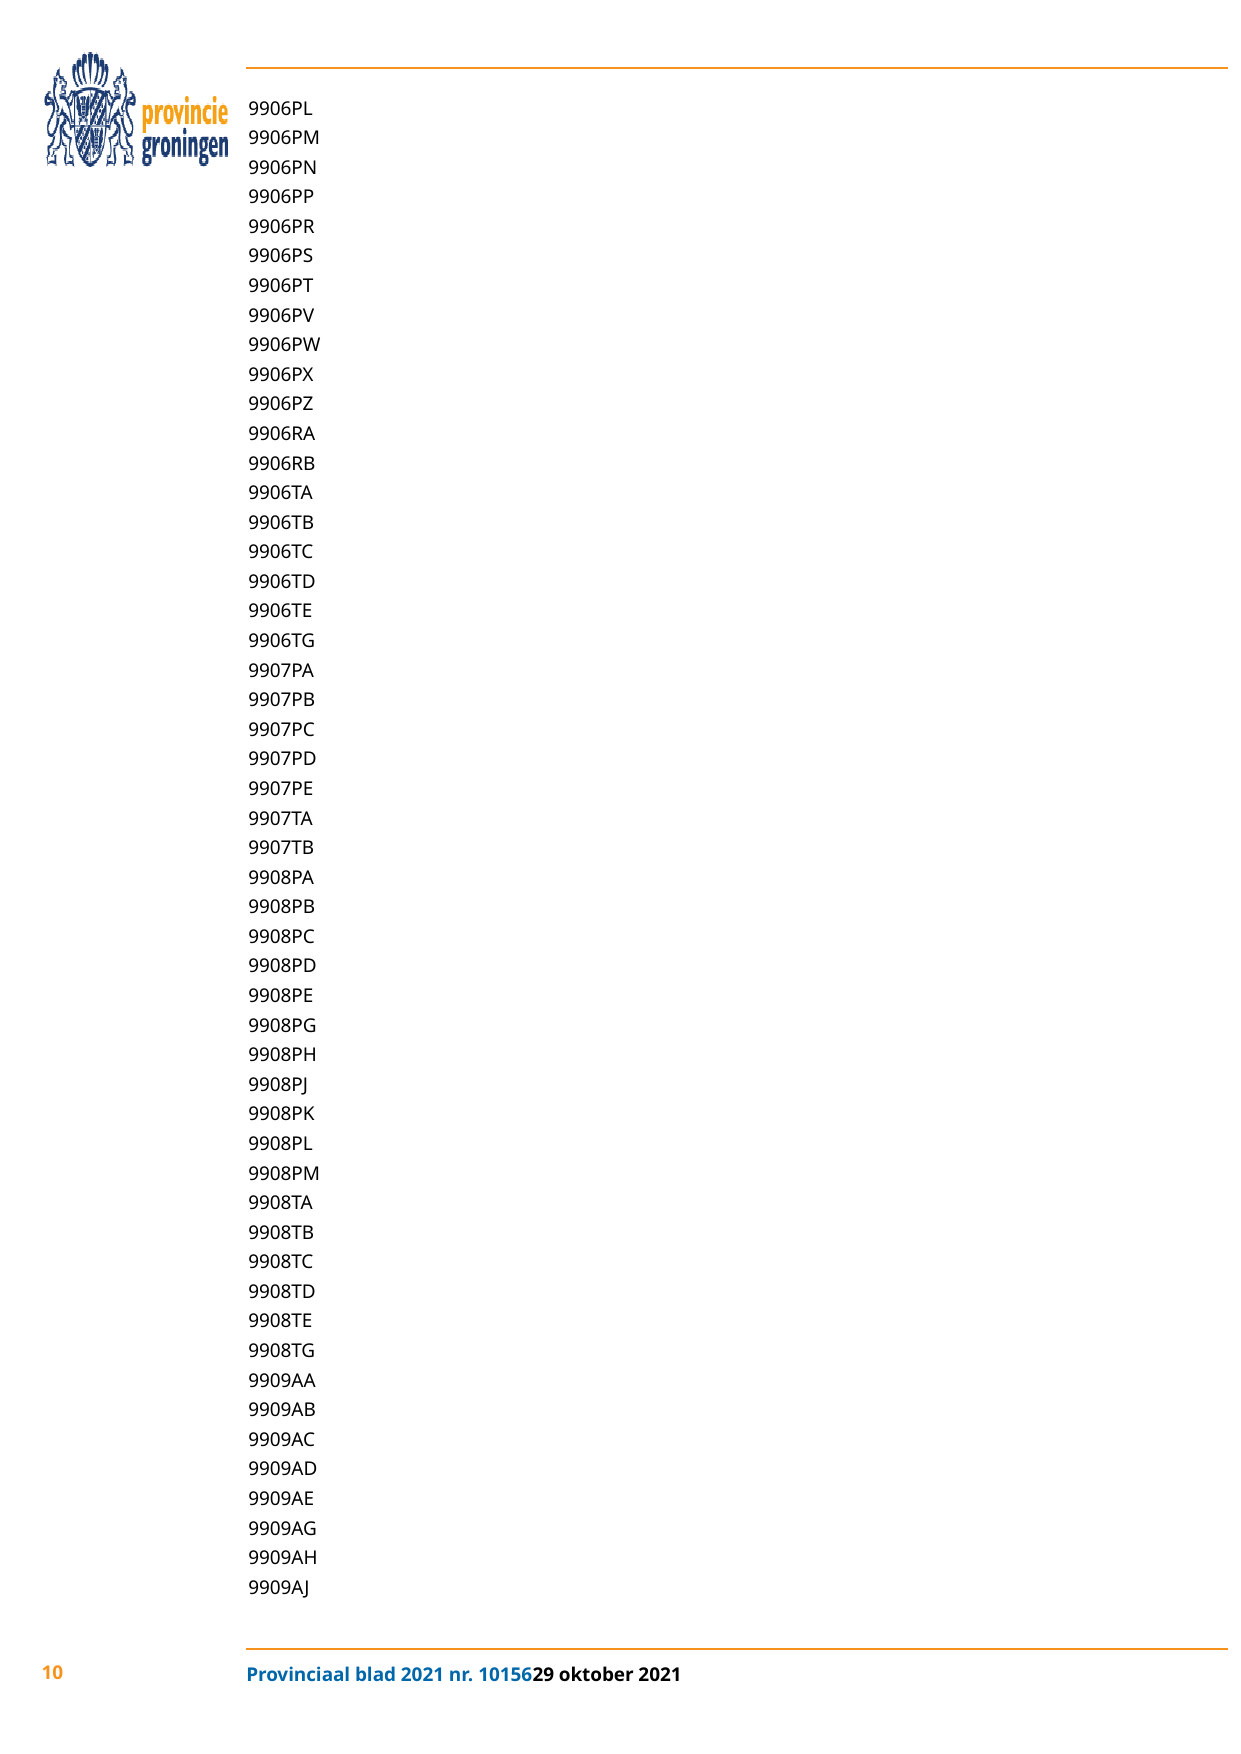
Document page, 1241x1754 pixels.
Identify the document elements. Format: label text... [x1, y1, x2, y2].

text 9906TE [248, 598, 1152, 623]
text 9906TC [248, 538, 1152, 564]
text 9908PG [248, 1012, 1152, 1038]
text 9908TA [248, 1189, 1152, 1215]
text 9907PB [248, 686, 1152, 712]
text 9906PN [248, 154, 1152, 180]
text 9907PA [248, 657, 1152, 683]
text 9908PJ [248, 1071, 1152, 1097]
text 9906PV [248, 302, 1152, 328]
text 9908PK [248, 1101, 1152, 1126]
text 9906RA [248, 420, 1152, 446]
text 9908TD [248, 1278, 1152, 1304]
text 9909AJ [248, 1574, 1152, 1600]
text 9908PD [248, 953, 1152, 978]
text 9906RB [248, 450, 1152, 476]
text 9906PT [248, 272, 1152, 298]
text 9908PL [248, 1130, 1152, 1156]
text 9906TD [248, 568, 1152, 594]
text 9906TA [248, 479, 1152, 505]
text 9909AA [248, 1367, 1152, 1393]
text 9909AG [248, 1515, 1152, 1541]
picture [41, 47, 231, 172]
text 9906PR [248, 213, 1152, 239]
text 9908TB [248, 1219, 1152, 1245]
text 9906TB [248, 509, 1152, 535]
text 9908TG [248, 1337, 1152, 1363]
text 9906PS [248, 243, 1152, 268]
text 9909AH [248, 1544, 1152, 1570]
text 9909AD [248, 1456, 1152, 1481]
text 9909AE [248, 1485, 1152, 1511]
text 9908PA [248, 864, 1152, 890]
text 9908PM [248, 1160, 1152, 1186]
text 9906PW [248, 331, 1152, 357]
text 9906PL [248, 95, 1152, 121]
text 9906PZ [248, 391, 1152, 416]
text 9907TB [248, 834, 1152, 860]
text 9908PB [248, 893, 1152, 919]
text 9906PX [248, 361, 1152, 387]
text 9907TA [248, 805, 1152, 831]
text 9907PD [248, 746, 1152, 771]
text 9906PM [248, 124, 1152, 150]
text 9908TC [248, 1248, 1152, 1274]
text 9908PH [248, 1041, 1152, 1067]
text 9906PP [248, 183, 1152, 209]
text 9906TG [248, 627, 1152, 653]
text 9907PE [248, 775, 1152, 801]
text 9907PC [248, 716, 1152, 742]
text 9909AB [248, 1396, 1152, 1422]
text 9908PC [248, 923, 1152, 949]
text 9909AC [248, 1426, 1152, 1452]
text 9908PE [248, 982, 1152, 1008]
text 9908TE [248, 1308, 1152, 1333]
